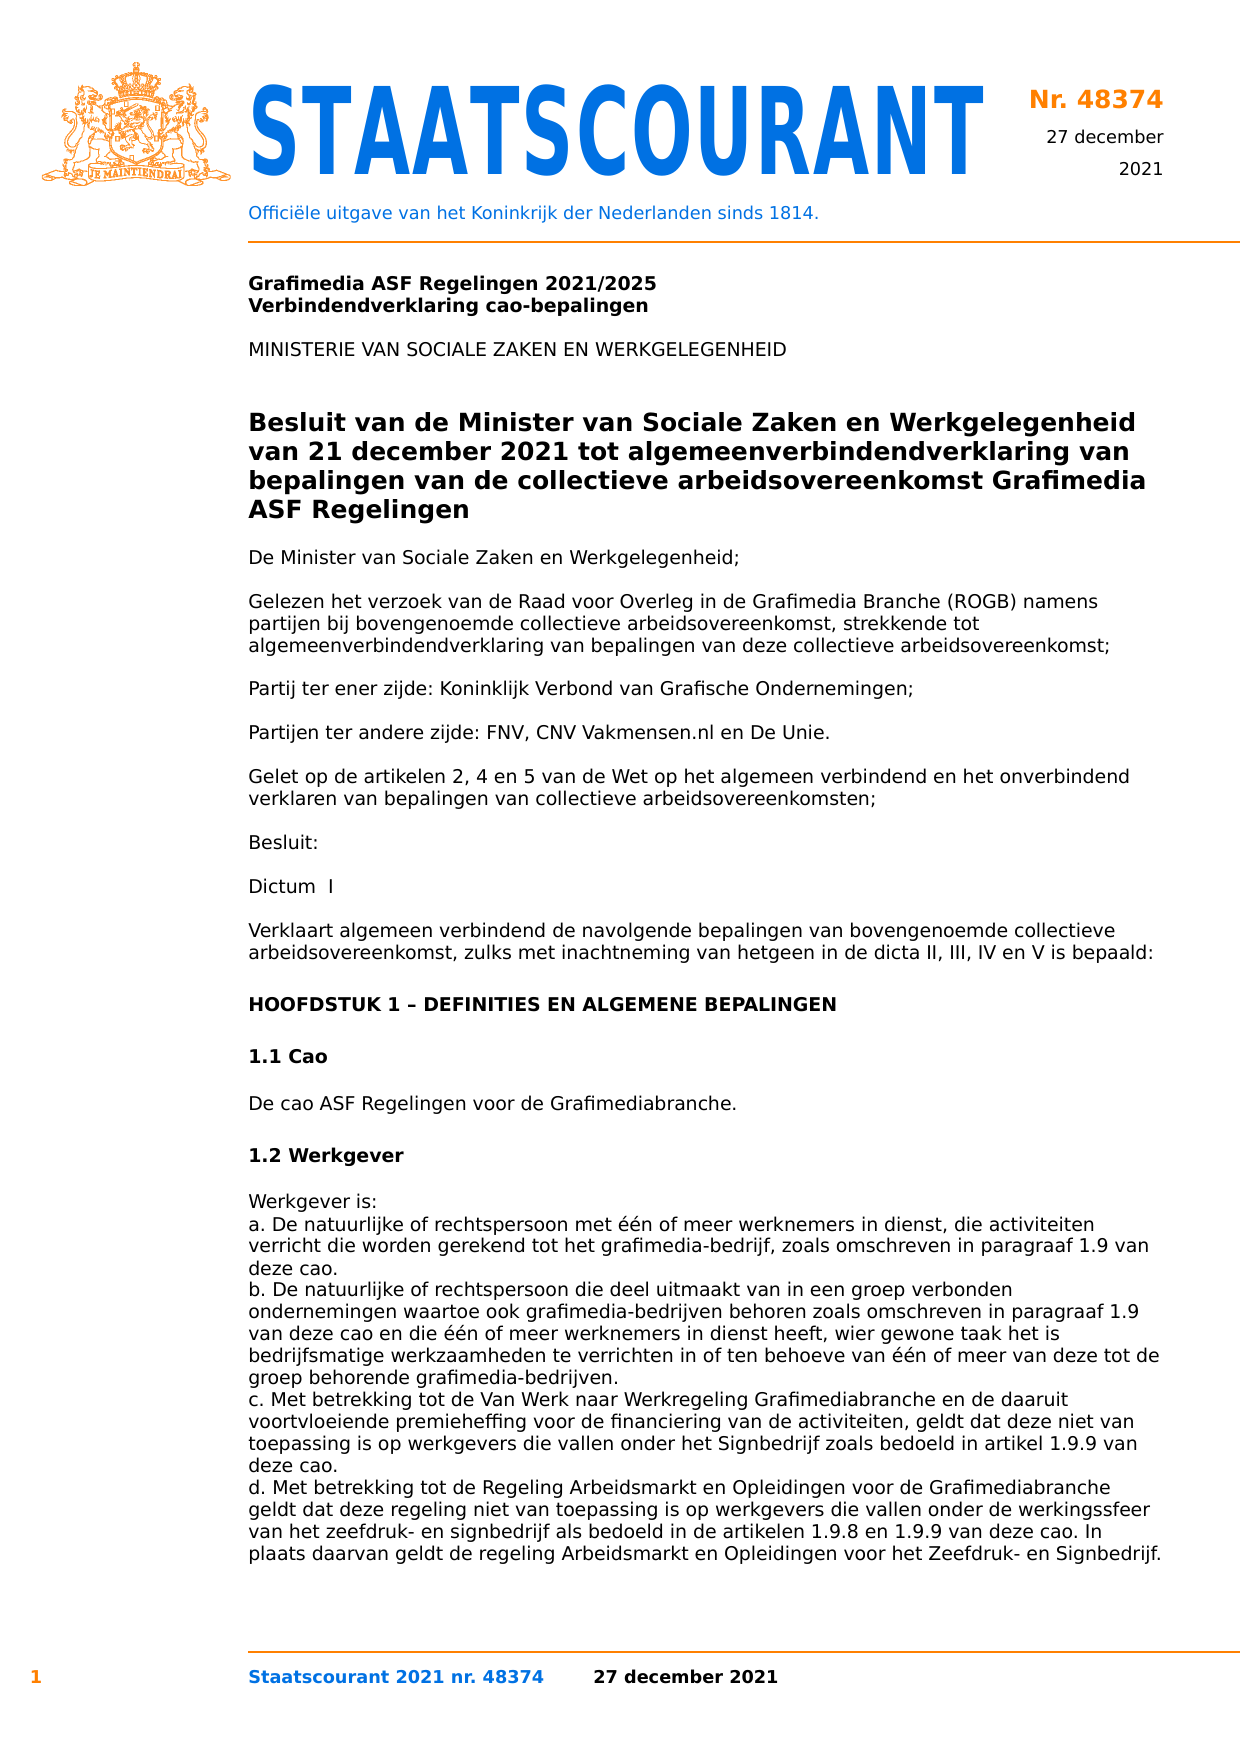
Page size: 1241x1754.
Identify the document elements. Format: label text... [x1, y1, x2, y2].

text MINISTERIE VAN SOCIALE ZAKEN EN WERKGELEGENHEID [248, 339, 1163, 361]
text b. De natuurlijke of rechtspersoon die deel uitmaakt van in een groep verbonden ondernemingen waartoe ook grafimedia-bedrijven behoren zoals omschreven in paragraaf 1.9 van deze cao en die één of meer werknemers in dienst heeft, wier gewone taak het is bedrijfsmatige werkzaamheden te verrichten in of ten behoeve van één of meer van deze tot de groep behorende grafimedia-bedrijven. [248, 1279, 1163, 1389]
text Grafimedia ASF Regelingen 2021/2025 [248, 273, 1163, 295]
subtitle HOOFDSTUK 1 – DEFINITIES EN ALGEMENE BEPALINGEN [248, 993, 1163, 1016]
text Gelet op de artikelen 2, 4 en 5 van de Wet op het algemeen verbindend en het onverbindend verklaren van bepalingen van collectieve arbeidsovereenkomsten; [248, 766, 1163, 810]
subtitle 1.2 Werkgever [248, 1144, 1163, 1166]
text d. Met betrekking tot de Regeling Arbeidsmarkt en Opleidingen voor de Grafimediabranche geldt dat deze regeling niet van toepassing is op werkgevers die vallen onder de werkingssfeer van het zeefdruk- en signbedrijf als bedoeld in de artikelen 1.9.8 en 1.9.9 van deze cao. In plaats daarvan geldt de regeling Arbeidsmarkt en Opleidingen voor het Zeefdruk- en Signbedrijf. [248, 1477, 1163, 1565]
text Verbindendverklaring cao-bepalingen [248, 295, 1163, 317]
text De cao ASF Regelingen voor de Grafimediabranche. [248, 1092, 1163, 1114]
text c. Met betrekking tot de Van Werk naar Werkregeling Grafimediabranche en de daaruit voortvloeiende premieheffing voor de financiering van de activiteiten, geldt dat deze niet van toepassing is op werkgevers die vallen onder het Signbedrijf zoals bedoeld in artikel 1.9.9 van deze cao. [248, 1389, 1163, 1477]
text De Minister van Sociale Zaken en Werkgelegenheid; [248, 547, 1163, 569]
text Werkgever is: [248, 1191, 1163, 1213]
picture [41, 62, 231, 186]
table_header [25, 62, 248, 241]
table_cell Officiële uitgave van het Koninkrijk der Nederlanden sinds 1814. [248, 203, 1240, 241]
text Gelezen het verzoek van de Raad voor Overleg in de Grafimedia Branche (ROGB) namens partijen bij bovengenoemde collectieve arbeidsovereenkomst, strekkende tot algemeenverbindendverklaring van bepalingen van deze collectieve arbeidsovereenkomst; [248, 591, 1163, 656]
table_cell 27 december [998, 121, 1240, 153]
subtitle 1.1 Cao [248, 1046, 1163, 1067]
subtitle Besluit van de Minister van Sociale Zaken en Werkgelegenheid van 21 december 2021 tot algemeenverbindendverklaring van bepalingen van de collectieve arbeidsovereenkomst Grafimedia ASF Regelingen [248, 408, 1163, 525]
text Verklaart algemeen verbindend de navolgende bepalingen van bovengenoemde collectieve arbeidsovereenkomst, zulks met inachtneming van hetgeen in de dicta II, III, IV en V is bepaald: [248, 919, 1163, 963]
table_header STAATSCOURANT [248, 62, 998, 203]
table_header Nr. 48374 [998, 62, 1240, 121]
text a. De natuurlijke of rechtspersoon met één of meer werknemers in dienst, die activiteiten verricht die worden gerekend tot het grafimedia-bedrijf, zoals omschreven in paragraaf 1.9 van deze cao. [248, 1213, 1163, 1279]
text Besluit: [248, 832, 1163, 854]
text Partij ter ener zijde: Koninklijk Verbond van Grafische Ondernemingen; [248, 678, 1163, 700]
table_cell 2021 [998, 153, 1240, 203]
text Dictum I [248, 876, 1163, 898]
text Partijen ter andere zijde: FNV, CNV Vakmensen.nl en De Unie. [248, 722, 1163, 744]
